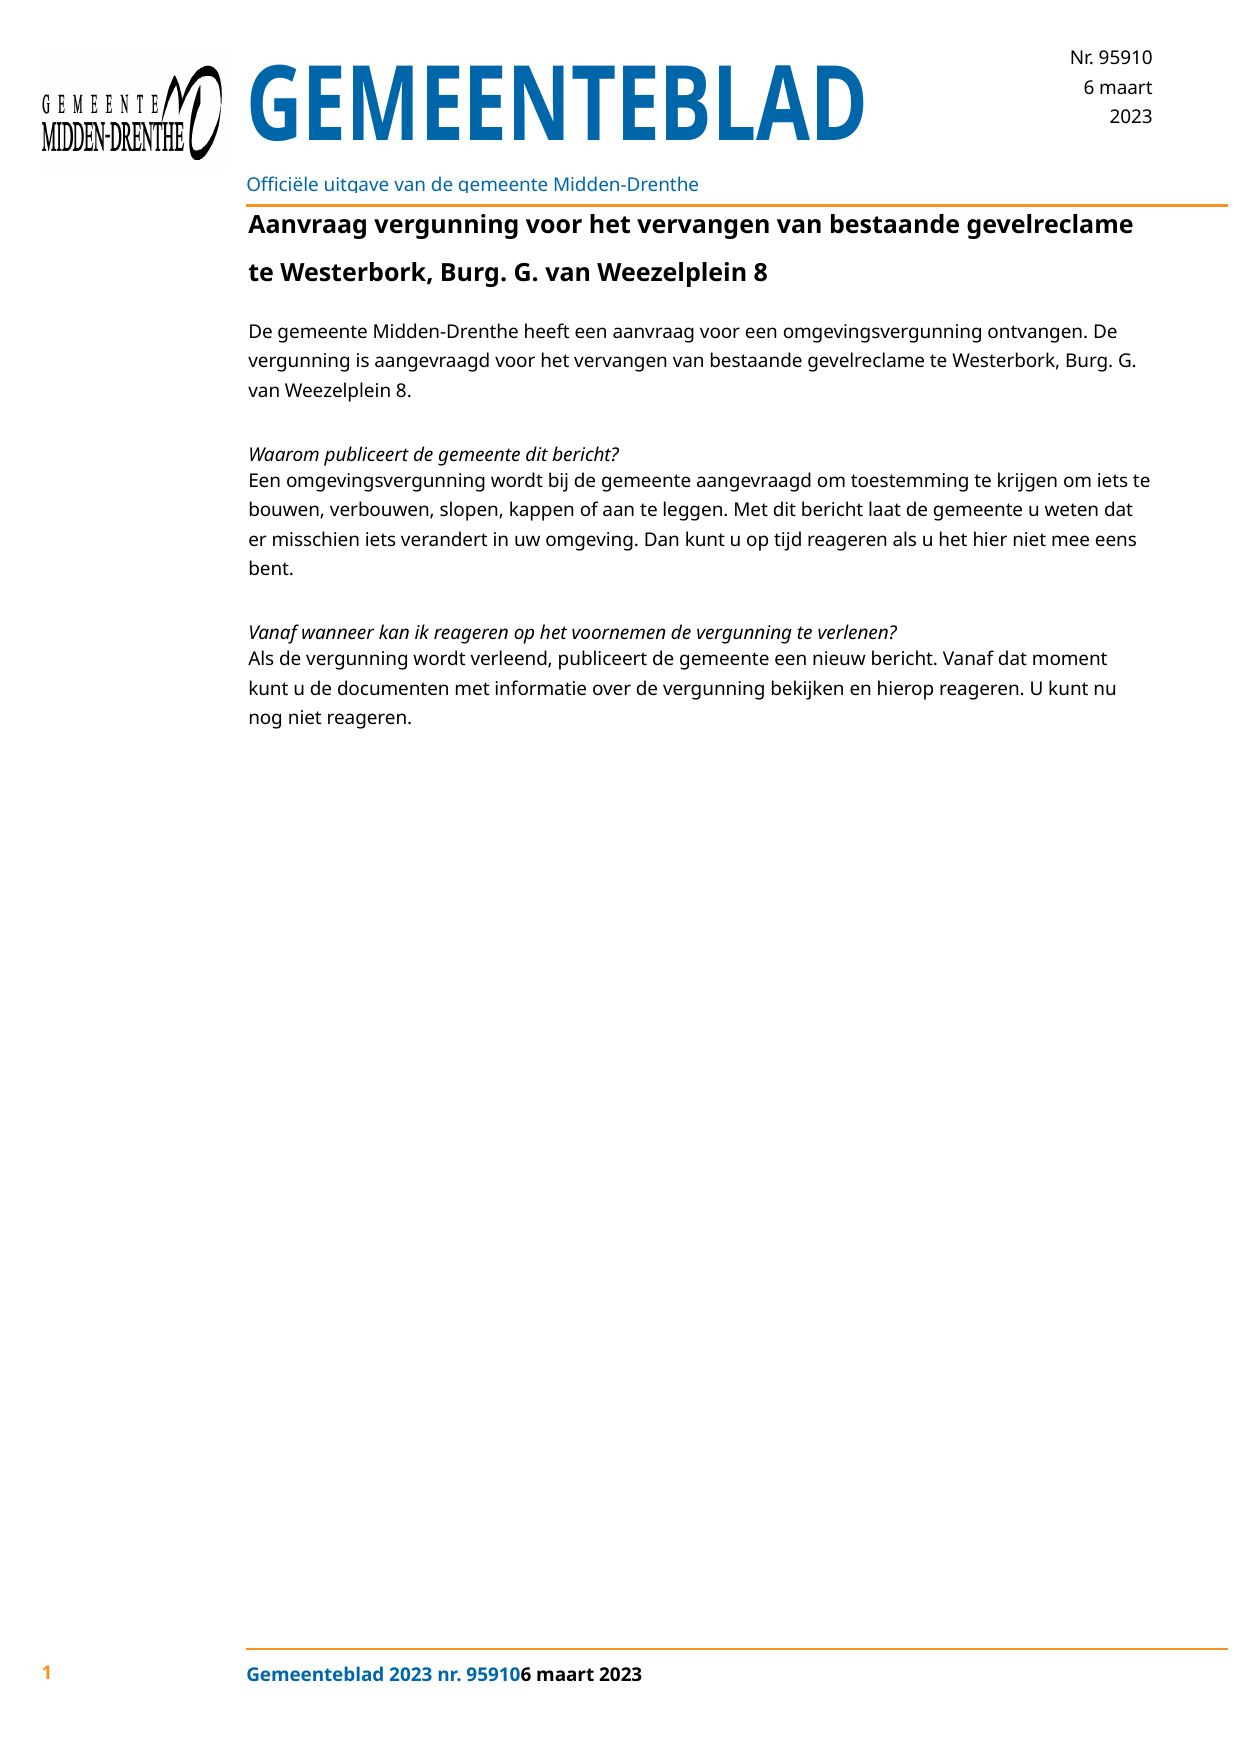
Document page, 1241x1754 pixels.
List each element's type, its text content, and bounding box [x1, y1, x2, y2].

text Een omgevingsvergunning wordt bij de gemeente aangevraagd om toestemming te krijgen om iets te bouwen, verbouwen, slopen, kappen of aan te leggen. Met dit bericht laat de gemeente u weten dat er misschien iets verandert in uw omgeving. Dan kunt u op tijd reageren als u het hier niet mee eens bent. [248, 467, 1152, 581]
text De gemeente Midden-Drenthe heeft een aanvraag voor een omgevingsvergunning ontvangen. De vergunning is aangevraagd voor het vervangen van bestaande gevelreclame te Westerbork, Burg. G. van Weezelplein 8. [248, 318, 1152, 403]
picture [41, 47, 231, 172]
text Aanvraag vergunning voor het vervangen van bestaande gevelreclame te Westerbork, Burg. G. van Weezelplein 8 [248, 207, 1152, 288]
text Vanaf wanneer kan ik reageren op het voornemen de vergunning te verlenen? [248, 619, 1152, 645]
text Als de vergunning wordt verleend, publiceert de gemeente een nieuw bericht. Vanaf dat moment kunt u de documenten met informatie over de vergunning bekijken en hierop reageren. U kunt nu nog niet reageren. [248, 645, 1152, 730]
text Waarom publiceert de gemeente dit bericht? [248, 441, 1152, 467]
